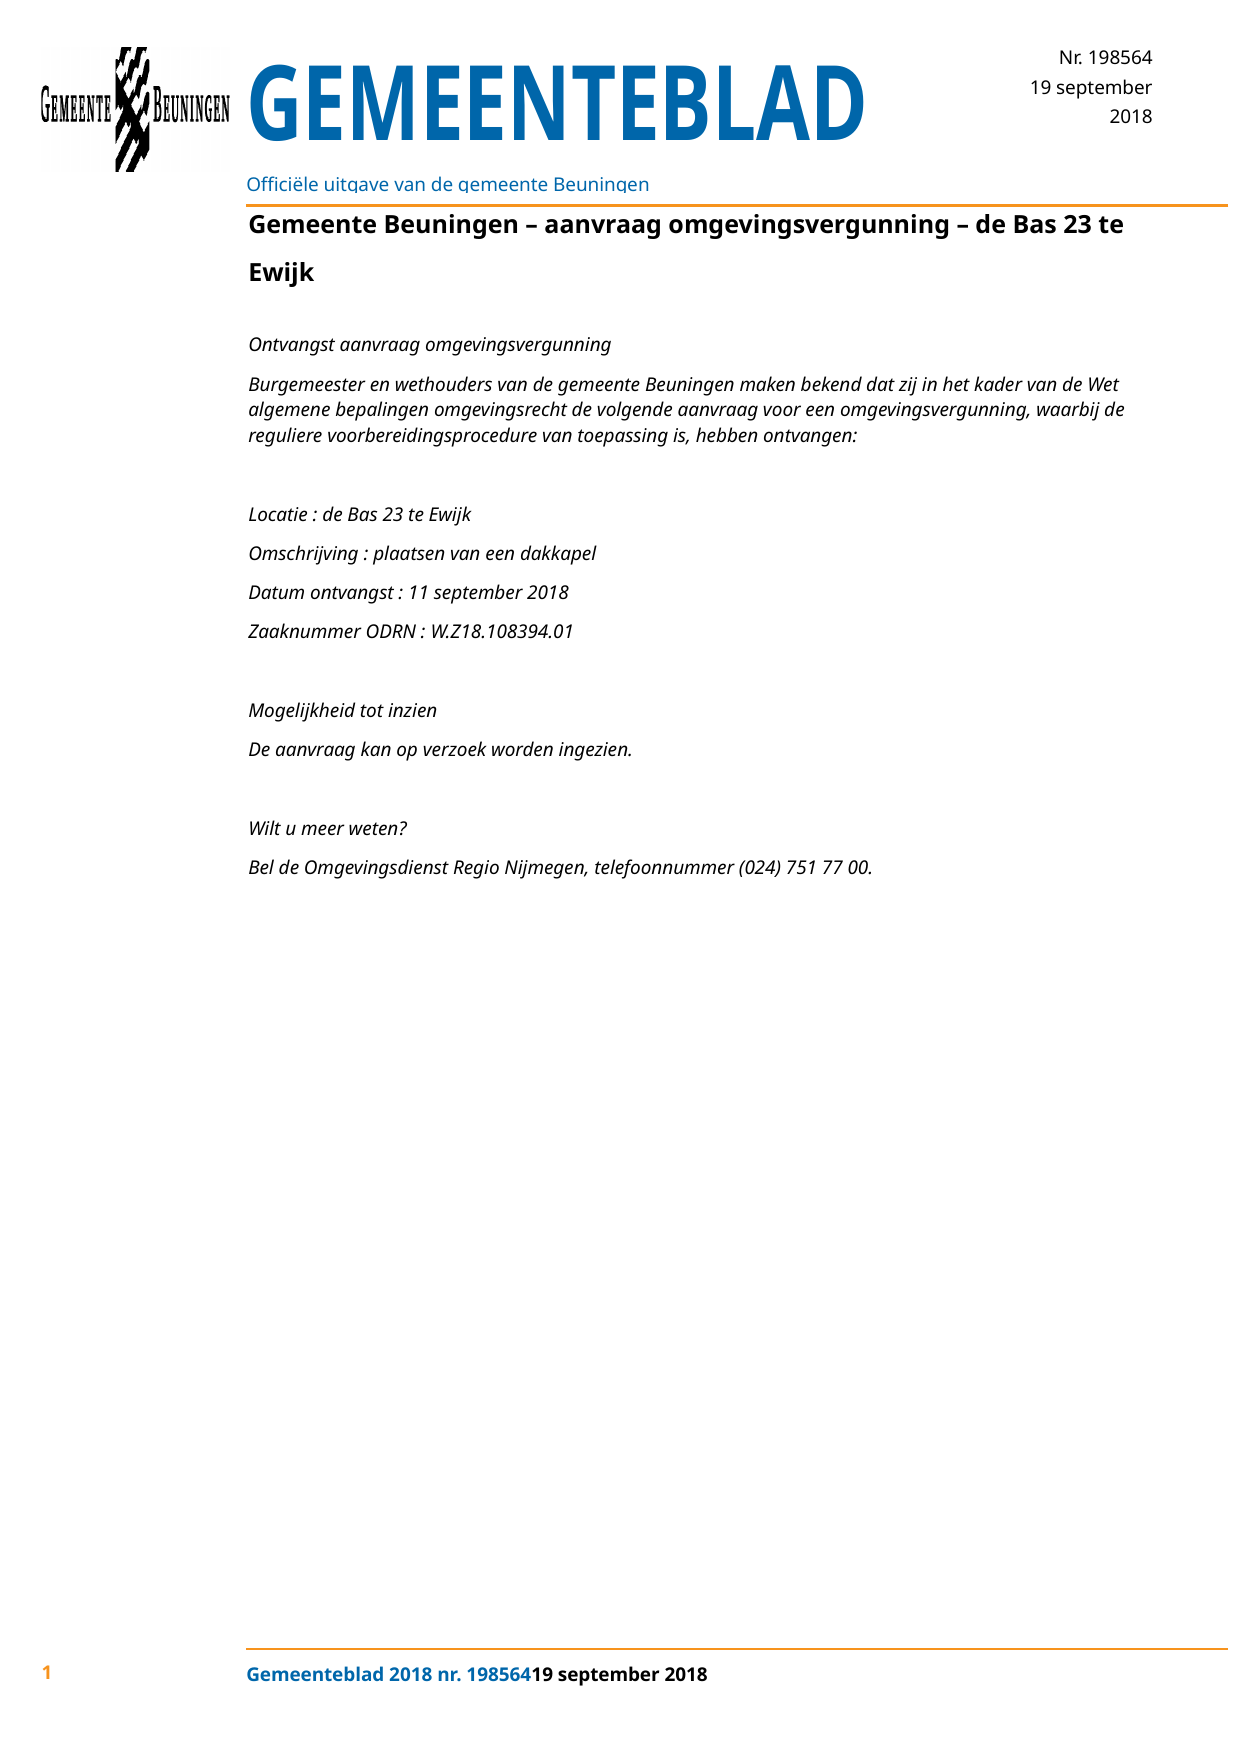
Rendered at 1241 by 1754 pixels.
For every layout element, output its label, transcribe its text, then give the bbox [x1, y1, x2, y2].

text Omschrijving : plaatsen van een dakkapel [248, 540, 1152, 566]
text Datum ontvangst : 11 september 2018 [248, 579, 1152, 605]
text Burgemeester en wethouders van de gemeente Beuningen maken bekend dat zij in het kader van de Wet algemene bepalingen omgevingsrecht de volgende aanvraag voor een omgevingsvergunning, waarbij de reguliere voorbereidingsprocedure van toepassing is, hebben ontvangen: [248, 371, 1152, 448]
text Wilt u meer weten? [248, 815, 1152, 841]
picture [41, 47, 231, 172]
text Zaaknummer ODRN : W.Z18.108394.01 [248, 618, 1152, 644]
text Gemeente Beuningen – aanvraag omgevingsvergunning – de Bas 23 te Ewijk [248, 207, 1152, 288]
text Ontvangst aanvraag omgevingsvergunning [248, 331, 1152, 357]
text Bel de Omgevingsdienst Regio Nijmegen, telefoonnummer (024) 751 77 00. [248, 854, 1152, 880]
text Locatie : de Bas 23 te Ewijk [248, 501, 1152, 526]
text De aanvraag kan op verzoek worden ingezien. [248, 736, 1152, 762]
text Mogelijkheid tot inzien [248, 697, 1152, 723]
